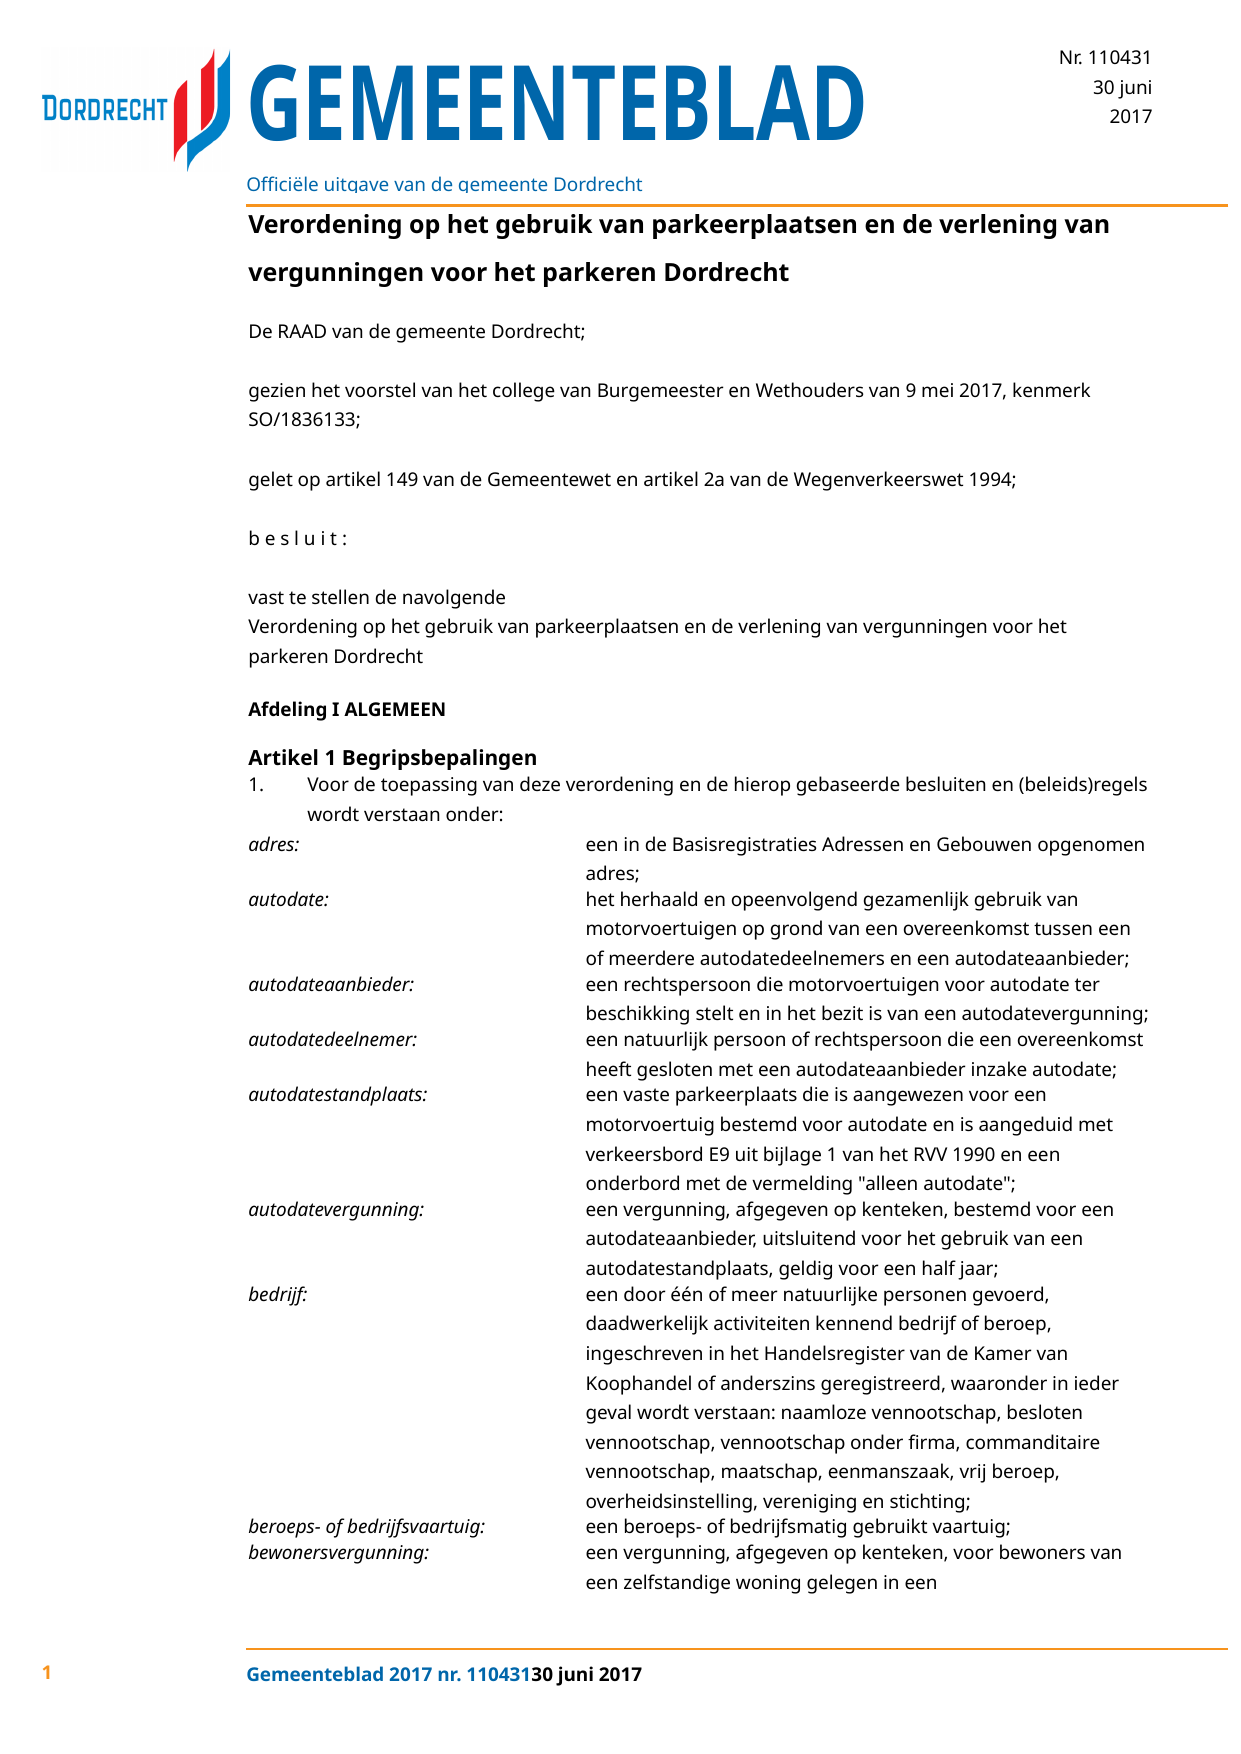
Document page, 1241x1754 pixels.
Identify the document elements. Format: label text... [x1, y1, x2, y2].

table_cell autodatestandplaats: [248, 1082, 585, 1196]
table_cell autodatevergunning: [248, 1196, 585, 1281]
text b e s l u i t : [248, 525, 1152, 551]
text gezien het voorstel van het college van Burgemeester en Wethouders van 9 mei 2017, kenmerk SO/1836133; [248, 377, 1152, 432]
table_header een in de Basisregistraties Adressen en Gebouwen opgenomen adres; [585, 831, 1152, 886]
table_cell een beroeps- of bedrijfsmatig gebruikt vaartuig; [585, 1514, 1152, 1539]
text Verordening op het gebruik van parkeerplaatsen en de verlening van vergunningen voor het parkeren Dordrecht [248, 207, 1152, 288]
table_cell autodate: [248, 886, 585, 971]
text gelet op artikel 149 van de Gemeentewet en artikel 2a van de Wegenverkeerswet 1994; [248, 466, 1152, 492]
table_cell een vaste parkeerplaats die is aangewezen voor een motorvoertuig bestemd voor autodate en is aangeduid met verkeersbord E9 uit bijlage 1 van het RVV 1990 en een onderbord met de vermelding "alleen autodate"; [585, 1082, 1152, 1196]
text Artikel 1 Begripsbepalingen [248, 743, 1152, 771]
table_cell bewonersvergunning: [248, 1540, 585, 1595]
table_cell een rechtspersoon die motorvoertuigen voor autodate ter beschikking stelt en in het bezit is van een autodatevergunning; [585, 971, 1152, 1026]
table_header adres: [248, 831, 585, 886]
table_cell een vergunning, afgegeven op kenteken, voor bewoners van een zelfstandige woning gelegen in een [585, 1540, 1152, 1595]
text De RAAD van de gemeente Dordrecht; [248, 318, 1152, 344]
text Afdeling I ALGEMEEN [248, 694, 1152, 722]
table_cell bedrijf: [248, 1281, 585, 1514]
table_cell autodateaanbieder: [248, 971, 585, 1026]
picture [41, 47, 231, 172]
table_cell het herhaald en opeenvolgend gezamenlijk gebruik van motorvoertuigen op grond van een overeenkomst tussen een of meerdere autodatedeelnemers en een autodateaanbieder; [585, 886, 1152, 971]
table_cell autodatedeelnemer: [248, 1026, 585, 1082]
list Voor de toepassing van deze verordening en de hierop gebaseerde besluiten en (beleids)regels wordt verstaan onder: [248, 771, 1152, 827]
table_cell een door één of meer natuurlijke personen gevoerd, daadwerkelijk activiteiten kennend bedrijf of beroep, ingeschreven in het Handelsregister van de Kamer van Koophandel of anderszins geregistreerd, waaronder in ieder geval wordt verstaan: naamloze vennootschap, besloten vennootschap, vennootschap onder firma, commanditaire vennootschap, maatschap, eenmanszaak, vrij beroep, overheidsinstelling, vereniging en stichting; [585, 1281, 1152, 1514]
text vast te stellen de navolgende [248, 584, 1152, 610]
text Verordening op het gebruik van parkeerplaatsen en de verlening van vergunningen voor het parkeren Dordrecht [248, 614, 1152, 669]
table_cell beroeps- of bedrijfsvaartuig: [248, 1514, 585, 1539]
table_cell een natuurlijk persoon of rechtspersoon die een overeenkomst heeft gesloten met een autodateaanbieder inzake autodate; [585, 1026, 1152, 1082]
table_cell een vergunning, afgegeven op kenteken, bestemd voor een autodateaanbieder, uitsluitend voor het gebruik van een autodatestandplaats, geldig voor een half jaar; [585, 1196, 1152, 1281]
